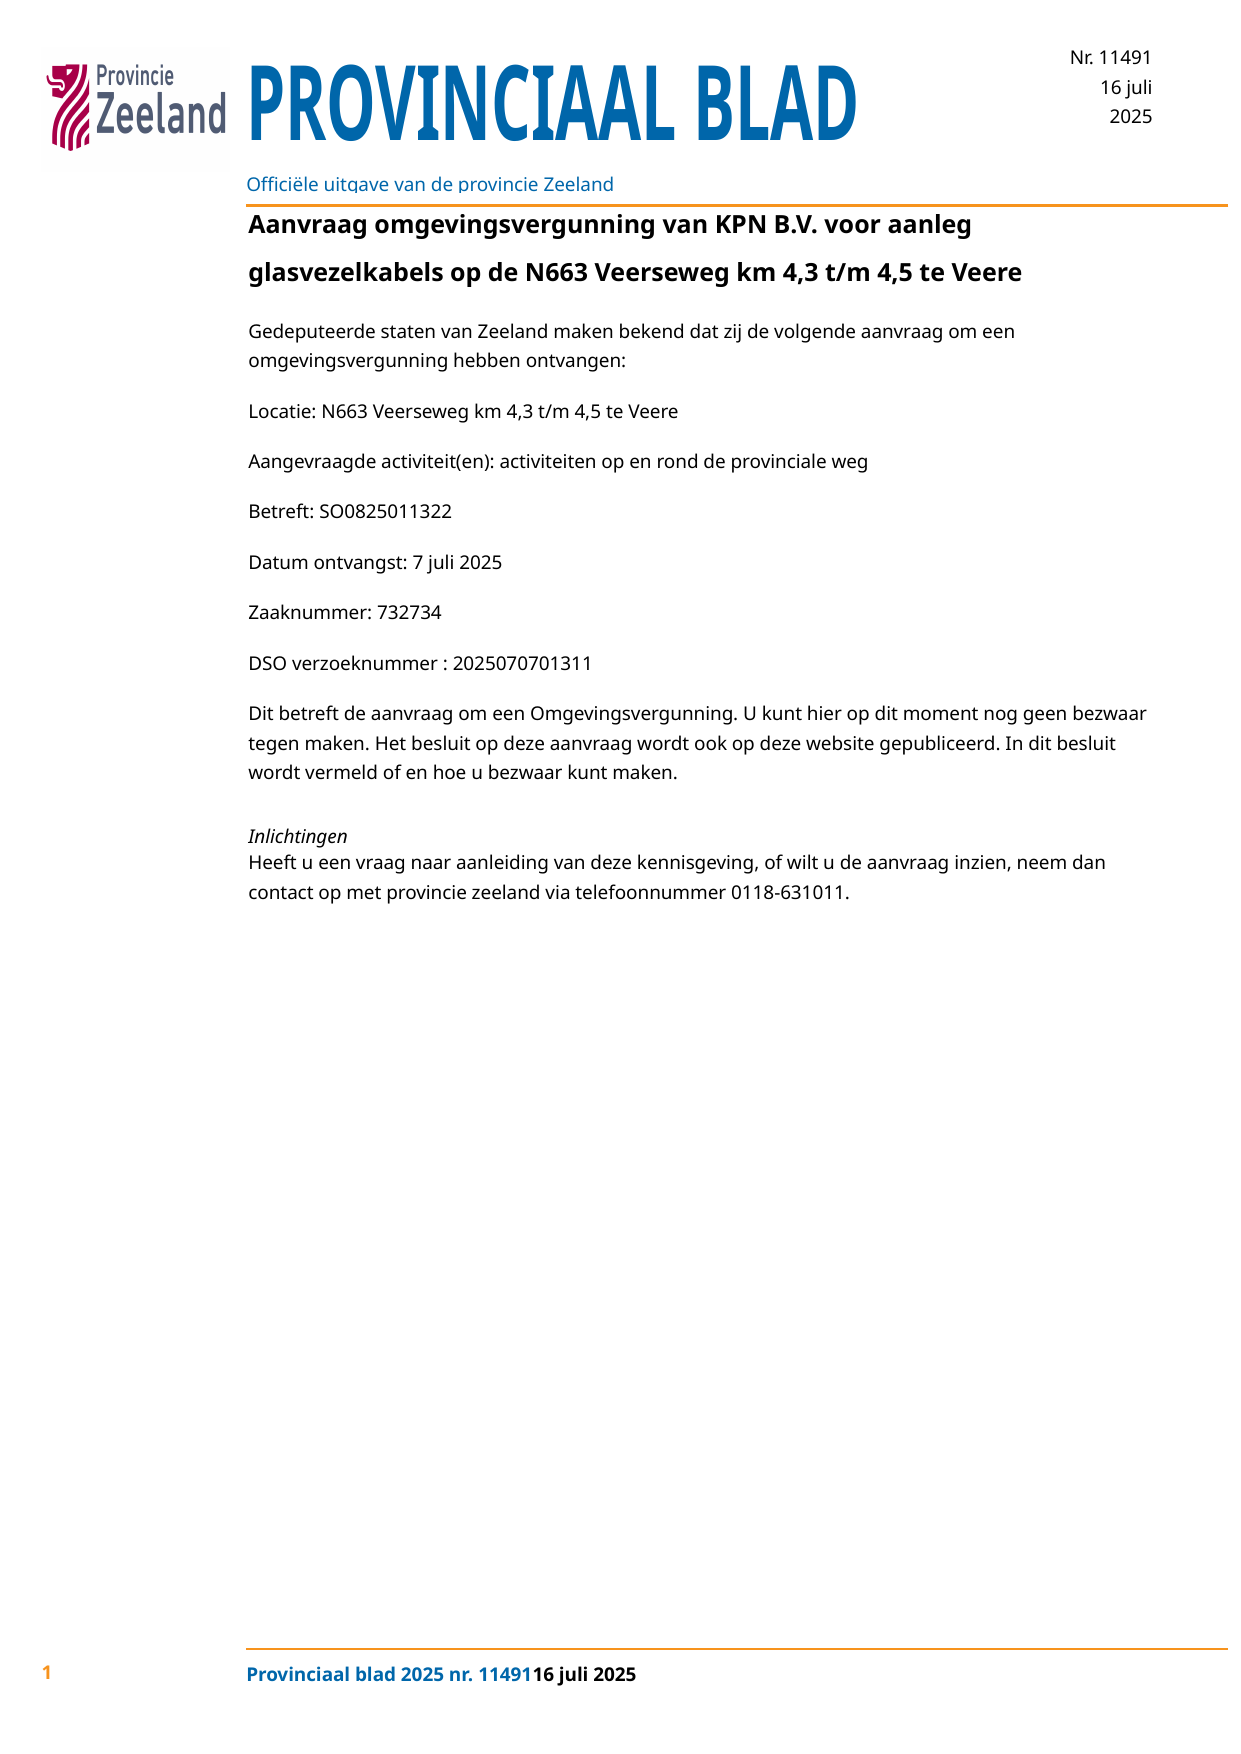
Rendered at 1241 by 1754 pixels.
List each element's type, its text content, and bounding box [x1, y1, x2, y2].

text DSO verzoeknummer : 2025070701311 [248, 650, 1152, 676]
text Heeft u een vraag naar aanleiding van deze kennisgeving, of wilt u de aanvraag inzien, neem dan contact op met provincie zeeland via telefoonnummer 0118-631011. [248, 849, 1152, 904]
text Dit betreft de aanvraag om een Omgevingsvergunning. U kunt hier op dit moment nog geen bezwaar tegen maken. Het besluit op deze aanvraag wordt ook op deze website gepubliceerd. In dit besluit wordt vermeld of en hoe u bezwaar kunt maken. [248, 700, 1152, 785]
picture [41, 47, 231, 172]
text Aanvraag omgevingsvergunning van KPN B.V. voor aanleg glasvezelkabels op de N663 Veerseweg km 4,3 t/m 4,5 te Veere [248, 207, 1152, 288]
text Locatie: N663 Veerseweg km 4,3 t/m 4,5 te Veere [248, 398, 1152, 424]
text Aangevraagde activiteit(en): activiteiten op en rond de provinciale weg [248, 448, 1152, 474]
text Datum ontvangst: 7 juli 2025 [248, 549, 1152, 575]
text Inlichtingen [248, 823, 1152, 849]
text Betreft: SO0825011322 [248, 499, 1152, 524]
text Gedeputeerde staten van Zeeland maken bekend dat zij de volgende aanvraag om een omgevingsvergunning hebben ontvangen: [248, 318, 1152, 373]
text Zaaknummer: 732734 [248, 599, 1152, 625]
